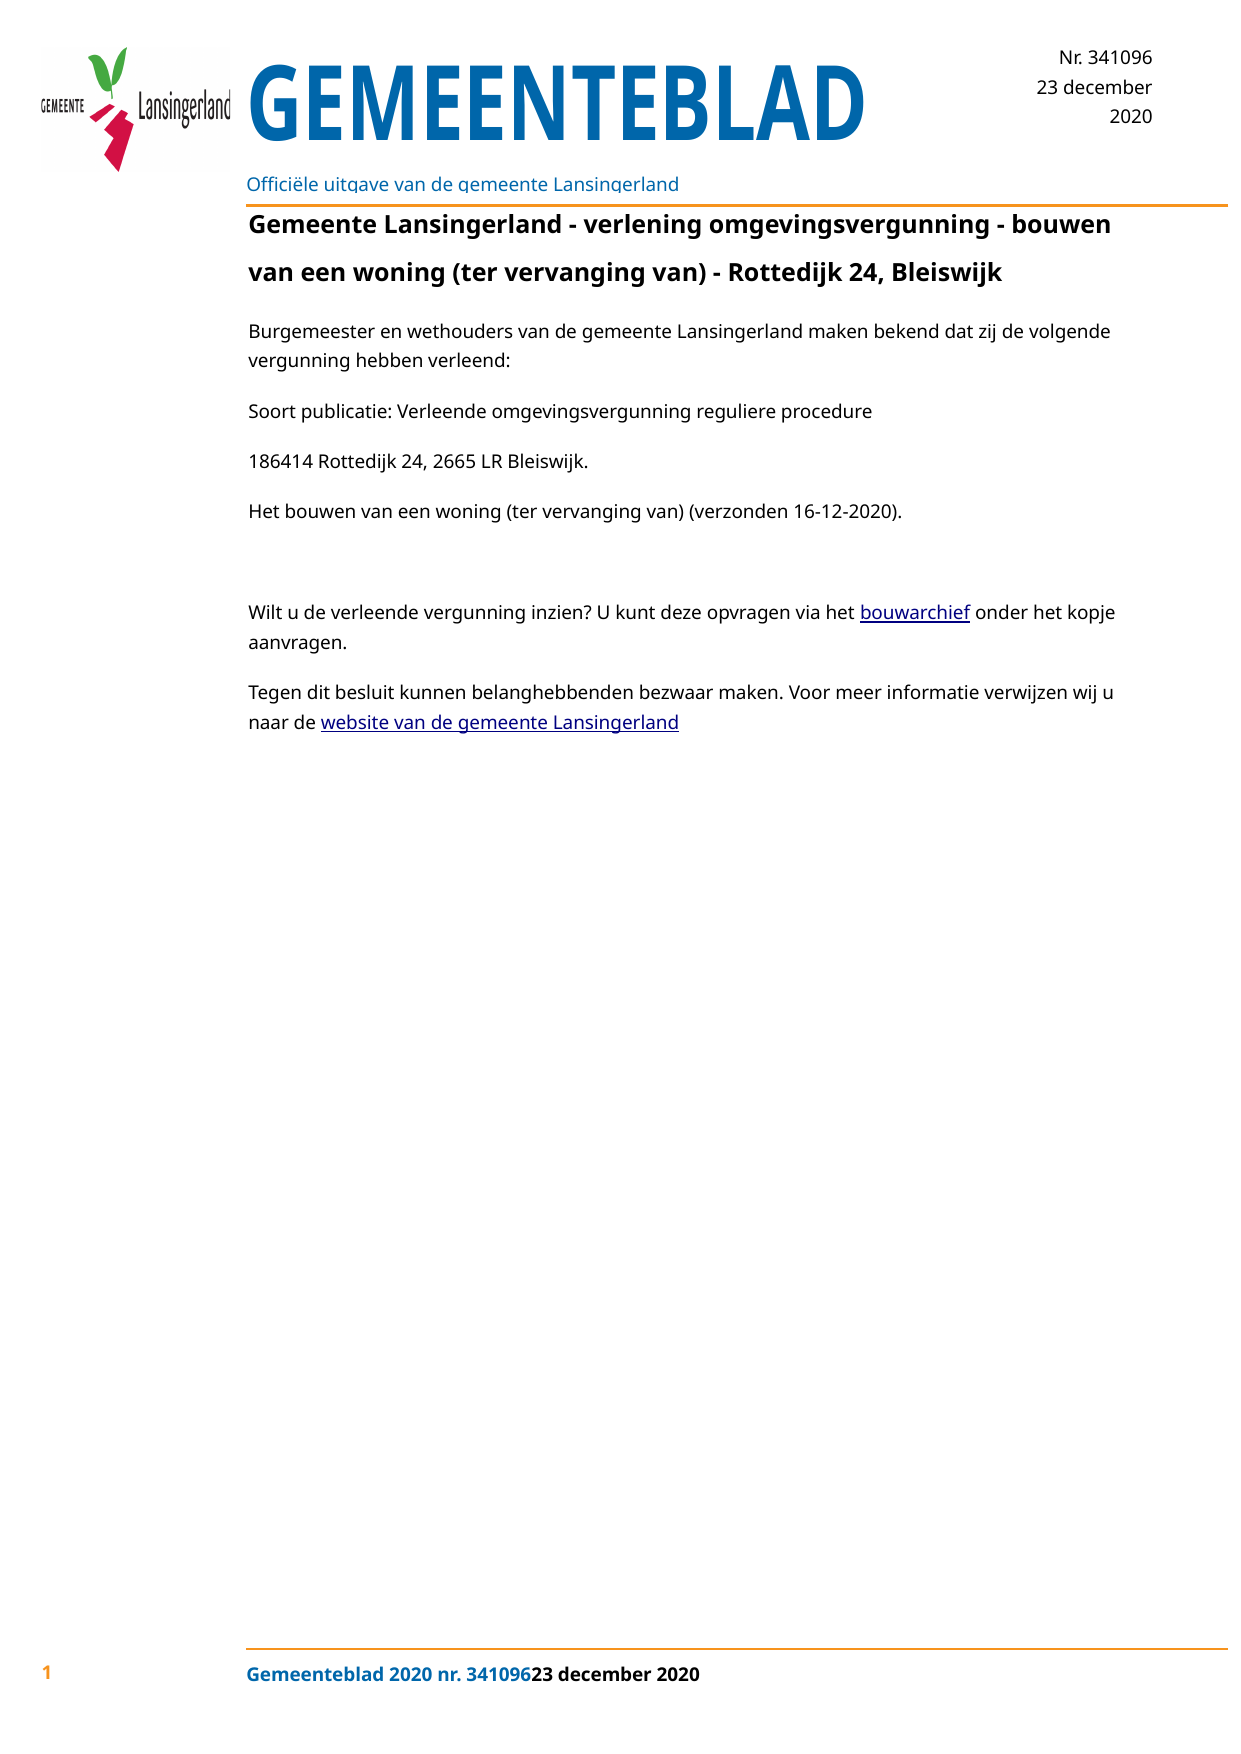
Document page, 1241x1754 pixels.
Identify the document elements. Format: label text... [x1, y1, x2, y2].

picture [41, 47, 231, 172]
text Het bouwen van een woning (ter vervanging van) (verzonden 16-12-2020). [248, 499, 1152, 524]
text Gemeente Lansingerland - verlening omgevingsvergunning - bouwen van een woning (ter vervanging van) - Rottedijk 24, Bleiswijk [248, 207, 1152, 288]
text Wilt u de verleende vergunning inzien? U kunt deze opvragen via het bouwarchief onder het kopje aanvragen. [248, 599, 1152, 655]
text Tegen dit besluit kunnen belanghebbenden bezwaar maken. Voor meer informatie verwijzen wij u naar de website van de gemeente Lansingerland [248, 679, 1152, 735]
text Burgemeester en wethouders van de gemeente Lansingerland maken bekend dat zij de volgende vergunning hebben verleend: [248, 318, 1152, 373]
text Soort publicatie: Verleende omgevingsvergunning reguliere procedure [248, 398, 1152, 424]
text 186414 Rottedijk 24, 2665 LR Bleiswijk. [248, 448, 1152, 474]
